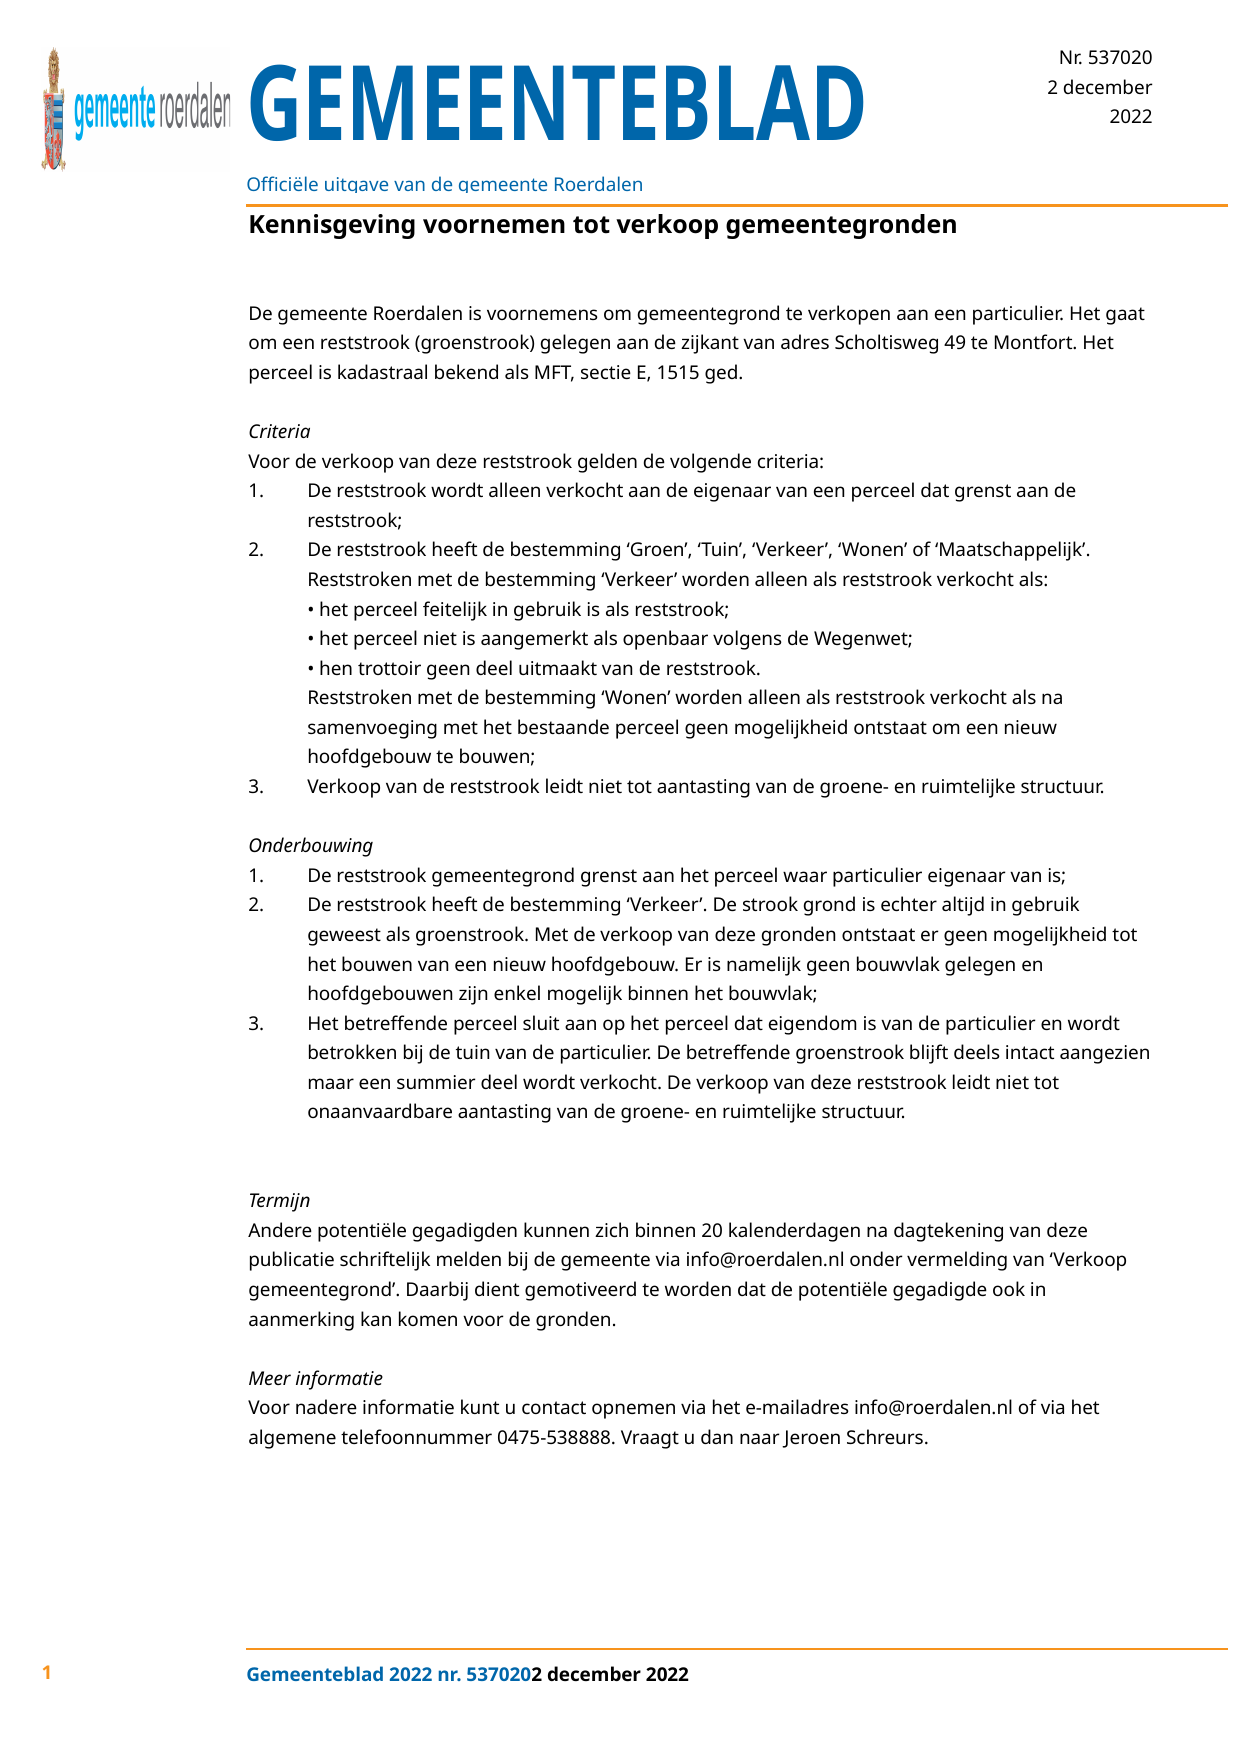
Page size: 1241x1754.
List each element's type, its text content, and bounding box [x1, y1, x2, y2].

text Voor nadere informatie kunt u contact opnemen via het e-mailadres info@roerdalen.nl of via het algemene telefoonnummer 0475-538888. Vraagt u dan naar Jeroen Schreurs. [248, 1394, 1152, 1450]
list Reststroken met de bestemming ‘Verkeer’ worden alleen als reststrook verkocht als: [248, 566, 1152, 592]
text Kennisgeving voornemen tot verkoop gemeentegronden [248, 207, 1152, 241]
text Voor de verkoop van deze reststrook gelden de volgende criteria: [248, 448, 1152, 473]
list • het perceel niet is aangemerkt als openbaar volgens de Wegenwet; [248, 625, 1152, 651]
text Andere potentiële gegadigden kunnen zich binnen 20 kalenderdagen na dagtekening van deze publicatie schriftelijk melden bij de gemeente via info@roerdalen.nl onder vermelding van ‘Verkoop gemeentegrond’. Daarbij dient gemotiveerd te worden dat de potentiële gegadigde ook in aanmerking kan komen voor de gronden. [248, 1217, 1152, 1331]
text Meer informatie [248, 1365, 1152, 1391]
text Termijn [248, 1187, 1152, 1213]
list • het perceel feitelijk in gebruik is als reststrook; [248, 596, 1152, 621]
list De reststrook gemeentegrond grenst aan het perceel waar particulier eigenaar van is; [248, 862, 1152, 888]
list De reststrook heeft de bestemming ‘Groen’, ‘Tuin’, ‘Verkeer’, ‘Wonen’ of ‘Maatschappelijk’. [248, 537, 1152, 562]
list Het betreffende perceel sluit aan op het perceel dat eigendom is van de particulier en wordt betrokken bij de tuin van de particulier. De betreffende groenstrook blijft deels intact aangezien maar een summier deel wordt verkocht. De verkoop van deze reststrook leidt niet tot onaanvaardbare aantasting van de groene- en ruimtelijke structuur. [248, 1010, 1152, 1124]
text Onderbouwing [248, 832, 1152, 858]
list • hen trottoir geen deel uitmaakt van de reststrook. [248, 655, 1152, 681]
list De reststrook heeft de bestemming ‘Verkeer’. De strook grond is echter altijd in gebruik geweest als groenstrook. Met de verkoop van deze gronden ontstaat er geen mogelijkheid tot het bouwen van een nieuw hoofdgebouw. Er is namelijk geen bouwvlak gelegen en hoofdgebouwen zijn enkel mogelijk binnen het bouwvlak; [248, 892, 1152, 1006]
text Criteria [248, 418, 1152, 444]
list Verkoop van de reststrook leidt niet tot aantasting van de groene- en ruimtelijke structuur. [248, 773, 1152, 799]
list De reststrook wordt alleen verkocht aan de eigenaar van een perceel dat grenst aan de reststrook; [248, 477, 1152, 533]
picture [41, 47, 231, 172]
text De gemeente Roerdalen is voornemens om gemeentegrond te verkopen aan een particulier. Het gaat om een reststrook (groenstrook) gelegen aan de zijkant van adres Scholtisweg 49 te Montfort. Het perceel is kadastraal bekend als MFT, sectie E, 1515 ged. [248, 300, 1152, 385]
list Reststroken met de bestemming ‘Wonen’ worden alleen als reststrook verkocht als na samenvoeging met het bestaande perceel geen mogelijkheid ontstaat om een nieuw hoofdgebouw te bouwen; [248, 684, 1152, 769]
